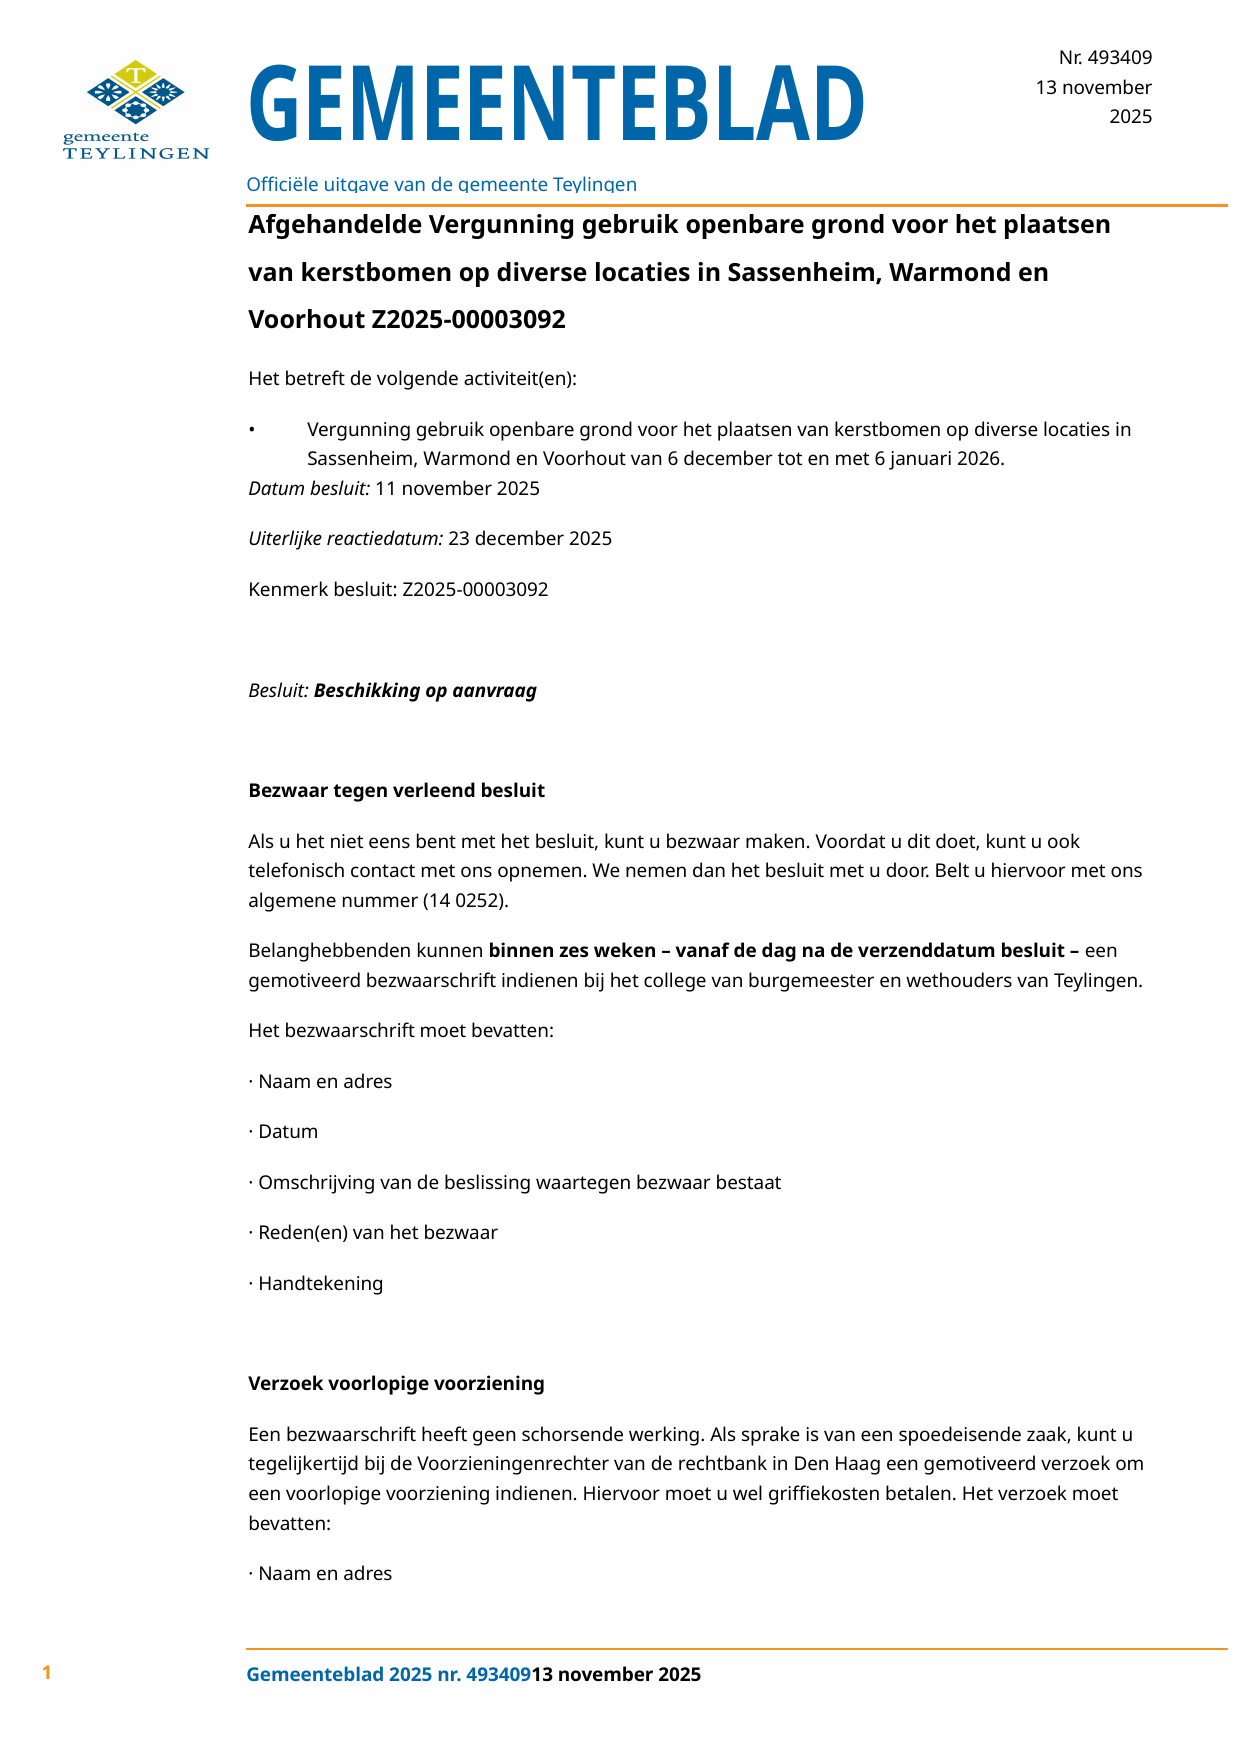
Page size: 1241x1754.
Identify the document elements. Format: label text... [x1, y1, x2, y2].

text · Datum [248, 1118, 1152, 1144]
list Vergunning gebruik openbare grond voor het plaatsen van kerstbomen op diverse locaties in Sassenheim, Warmond en Voorhout van 6 december tot en met 6 januari 2026. [248, 416, 1152, 471]
text Belanghebbenden kunnen binnen zes weken – vanaf de dag na de verzenddatum besluit – een gemotiveerd bezwaarschrift indienen bij het college van burgemeester en wethouders van Teylingen. [248, 938, 1152, 993]
text Als u het niet eens bent met het besluit, kunt u bezwaar maken. Voordat u dit doet, kunt u ook telefonisch contact met ons opnemen. We nemen dan het besluit met u door. Belt u hiervoor met ons algemene nummer (14 0252). [248, 828, 1152, 913]
text Verzoek voorlopige voorziening [248, 1371, 1152, 1396]
text · Reden(en) van het bezwaar [248, 1219, 1152, 1245]
text · Handtekening [248, 1270, 1152, 1295]
text · Naam en adres [248, 1068, 1152, 1094]
text · Naam en adres [248, 1560, 1152, 1586]
text Besluit: Beschikking op aanvraag [248, 677, 1152, 702]
text Het bezwaarschrift moet bevatten: [248, 1018, 1152, 1043]
text Afgehandelde Vergunning gebruik openbare grond voor het plaatsen van kerstbomen op diverse locaties in Sassenheim, Warmond en Voorhout Z2025-00003092 [248, 207, 1152, 336]
text Het betreft de volgende activiteit(en): [248, 366, 1152, 391]
text · Omschrijving van de beslissing waartegen bezwaar bestaat [248, 1169, 1152, 1194]
text Datum besluit: 11 november 2025 [248, 475, 1152, 501]
text Bezwaar tegen verleend besluit [248, 778, 1152, 803]
text Uiterlijke reactiedatum: 23 december 2025 [248, 526, 1152, 551]
picture [41, 47, 231, 172]
text Kenmerk besluit: Z2025-00003092 [248, 576, 1152, 602]
text Een bezwaarschrift heeft geen schorsende werking. Als sprake is van een spoedeisende zaak, kunt u tegelijkertijd bij de Voorzieningenrechter van de rechtbank in Den Haag een gemotiveerd verzoek om een voorlopige voorziening indienen. Hiervoor moet u wel griffiekosten betalen. Het verzoek moet bevatten: [248, 1421, 1152, 1535]
